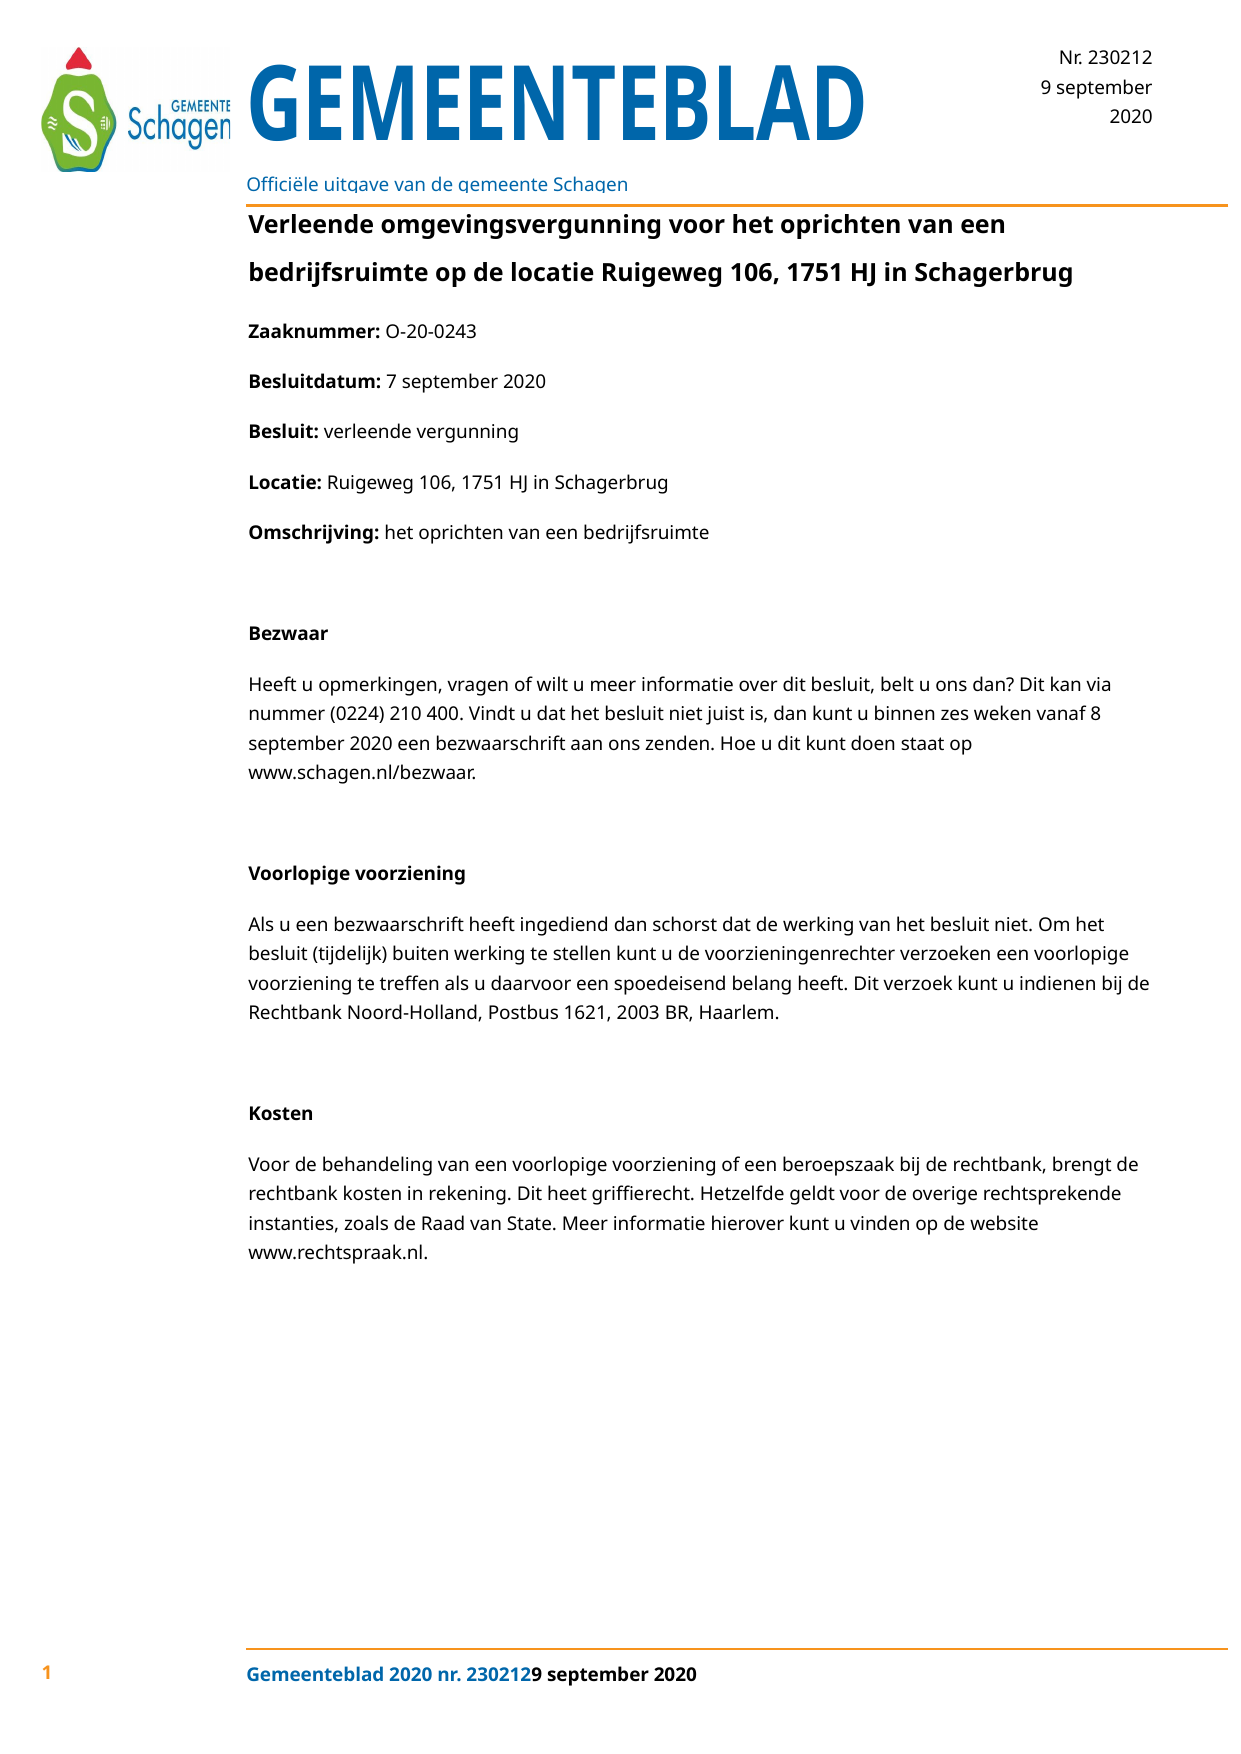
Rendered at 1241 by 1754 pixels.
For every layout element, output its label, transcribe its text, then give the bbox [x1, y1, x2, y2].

text Voorlopige voorziening [248, 860, 1152, 886]
text Bezwaar [248, 620, 1152, 646]
text Voor de behandeling van een voorlopige voorziening of een beroepszaak bij de rechtbank, brengt de rechtbank kosten in rekening. Dit heet griffierecht. Hetzelfde geldt voor de overige rechtsprekende instanties, zoals de Raad van State. Meer informatie hierover kunt u vinden op de website www.rechtspraak.nl. [248, 1151, 1152, 1265]
picture [41, 47, 231, 172]
text Verleende omgevingsvergunning voor het oprichten van een bedrijfsruimte op de locatie Ruigeweg 106, 1751 HJ in Schagerbrug [248, 207, 1152, 288]
text Besluit: verleende vergunning [248, 419, 1152, 444]
text Omschrijving: het oprichten van een bedrijfsruimte [248, 519, 1152, 545]
text Als u een bezwaarschrift heeft ingediend dan schorst dat de werking van het besluit niet. Om het besluit (tijdelijk) buiten werking te stellen kunt u de voorzieningenrechter verzoeken een voorlopige voorziening te treffen als u daarvoor een spoedeisend belang heeft. Dit verzoek kunt u indienen bij de Rechtbank Noord-Holland, Postbus 1621, 2003 BR, Haarlem. [248, 911, 1152, 1025]
text Heeft u opmerkingen, vragen of wilt u meer informatie over dit besluit, belt u ons dan? Dit kan via nummer (0224) 210 400. Vindt u dat het besluit niet juist is, dan kunt u binnen zes weken vanaf 8 september 2020 een bezwaarschrift aan ons zenden. Hoe u dit kunt doen staat op www.schagen.nl/bezwaar. [248, 671, 1152, 785]
text Kosten [248, 1100, 1152, 1126]
text Locatie: Ruigeweg 106, 1751 HJ in Schagerbrug [248, 469, 1152, 495]
text Besluitdatum: 7 september 2020 [248, 368, 1152, 394]
text Zaaknummer: O-20-0243 [248, 318, 1152, 344]
